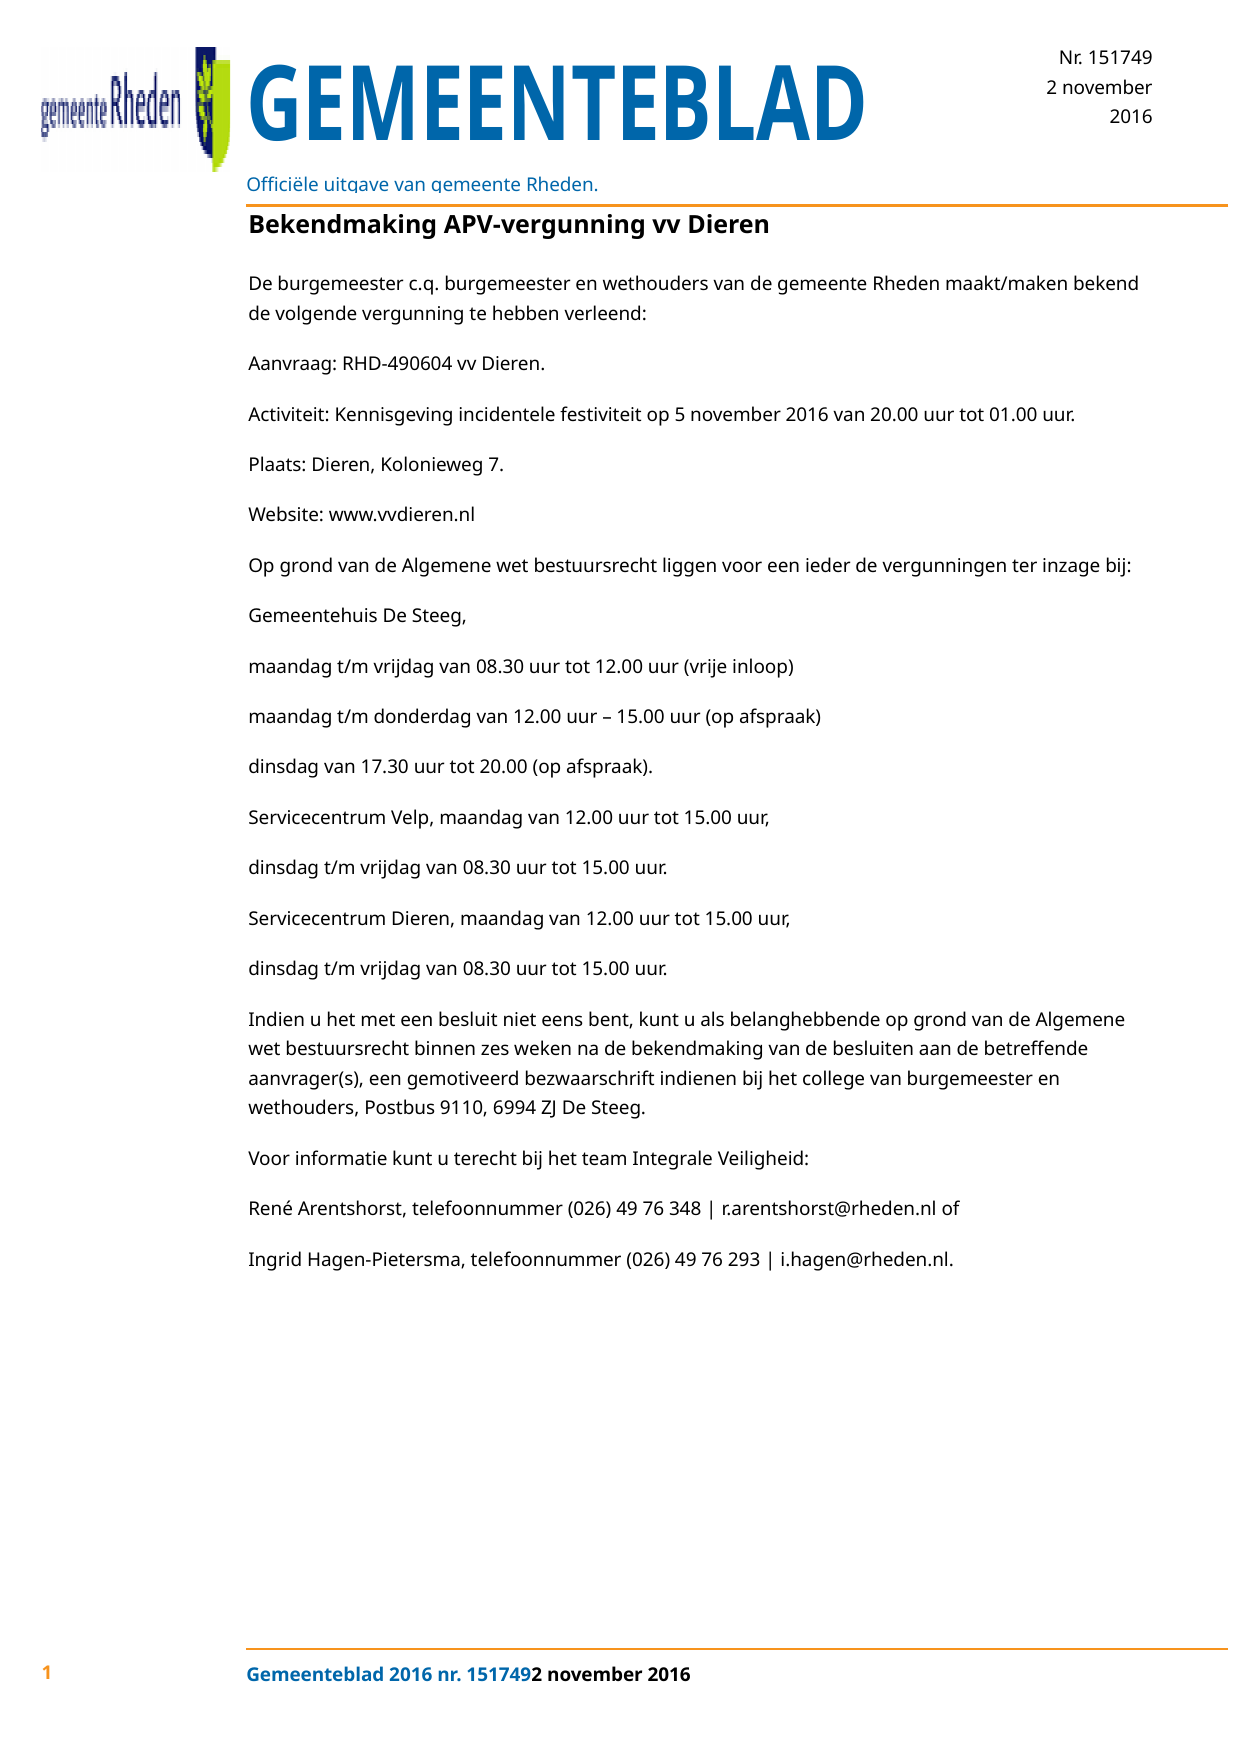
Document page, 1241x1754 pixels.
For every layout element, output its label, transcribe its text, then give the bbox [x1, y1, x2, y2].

text Plaats: Dieren, Kolonieweg 7. [248, 451, 1152, 477]
text De burgemeester c.q. burgemeester en wethouders van de gemeente Rheden maakt/maken bekend de volgende vergunning te hebben verleend: [248, 270, 1152, 326]
text dinsdag t/m vrijdag van 08.30 uur tot 15.00 uur. [248, 854, 1152, 880]
text Voor informatie kunt u terecht bij het team Integrale Veiligheid: [248, 1145, 1152, 1171]
text Servicecentrum Velp, maandag van 12.00 uur tot 15.00 uur, [248, 804, 1152, 830]
text Activiteit: Kennisgeving incidentele festiviteit op 5 november 2016 van 20.00 uur tot 01.00 uur. [248, 401, 1152, 426]
text Aanvraag: RHD-490604 vv Dieren. [248, 350, 1152, 376]
text Website: www.vvdieren.nl [248, 502, 1152, 527]
text Gemeentehuis De Steeg, [248, 602, 1152, 628]
text René Arentshorst, telefoonnummer (026) 49 76 348 | r.arentshorst@rheden.nl of [248, 1195, 1152, 1221]
text maandag t/m vrijdag van 08.30 uur tot 12.00 uur (vrije inloop) [248, 653, 1152, 678]
text Bekendmaking APV-vergunning vv Dieren [248, 207, 1152, 241]
text dinsdag t/m vrijdag van 08.30 uur tot 15.00 uur. [248, 955, 1152, 981]
text Indien u het met een besluit niet eens bent, kunt u als belanghebbende op grond van de Algemene wet bestuursrecht binnen zes weken na de bekendmaking van de besluiten aan de betreffende aanvrager(s), een gemotiveerd bezwaarschrift indienen bij het college van burgemeester en wethouders, Postbus 9110, 6994 ZJ De Steeg. [248, 1006, 1152, 1120]
text Op grond van de Algemene wet bestuursrecht liggen voor een ieder de vergunningen ter inzage bij: [248, 552, 1152, 578]
text Servicecentrum Dieren, maandag van 12.00 uur tot 15.00 uur, [248, 905, 1152, 931]
text maandag t/m donderdag van 12.00 uur – 15.00 uur (op afspraak) [248, 703, 1152, 729]
picture [41, 47, 231, 172]
text Ingrid Hagen-Pietersma, telefoonnummer (026) 49 76 293 | i.hagen@rheden.nl. [248, 1246, 1152, 1271]
text dinsdag van 17.30 uur tot 20.00 (op afspraak). [248, 754, 1152, 779]
